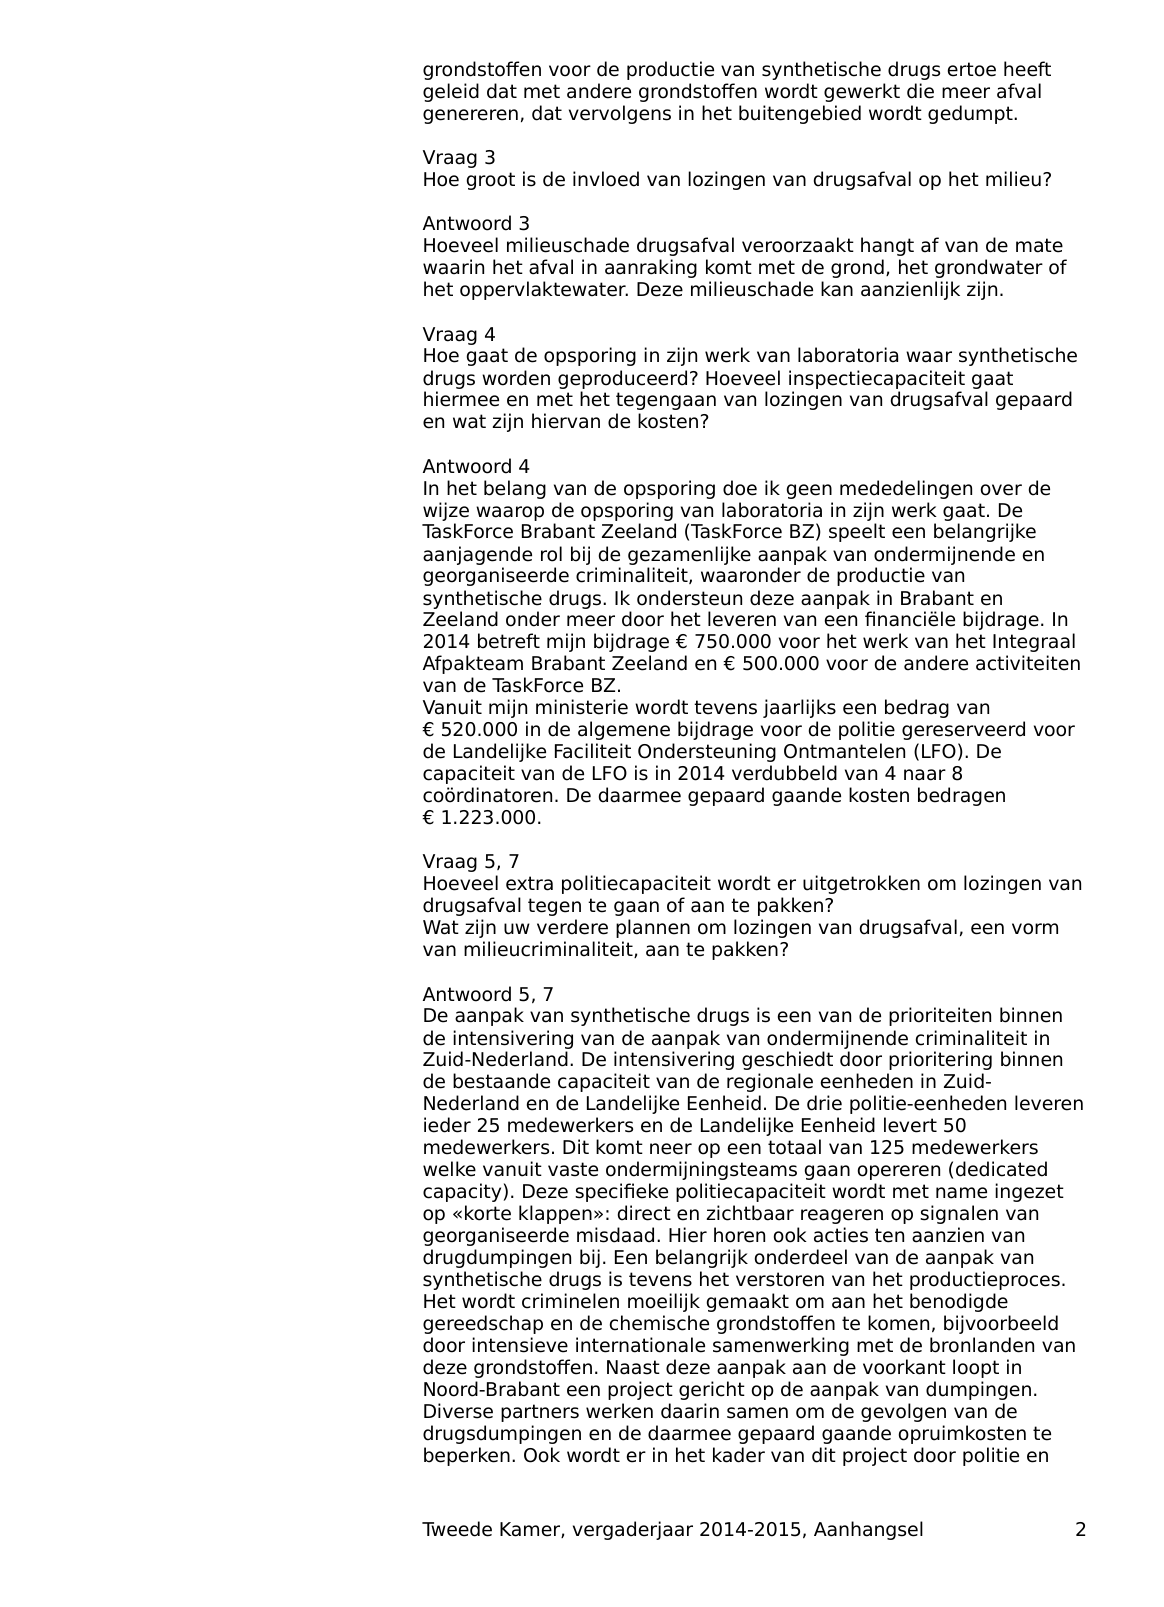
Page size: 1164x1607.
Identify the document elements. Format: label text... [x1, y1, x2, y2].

text Hoe gaat de opsporing in zijn werk van laboratoria waar synthetische drugs worden geproduceerd? Hoeveel inspectiecapaciteit gaat hiermee en met het tegengaan van lozingen van drugsafval gepaard en wat zijn hiervan de kosten? [422, 345, 1087, 433]
text Vraag 3 [422, 147, 1087, 169]
text Vraag 4 [422, 323, 1087, 345]
text grondstoffen voor de productie van synthetische drugs ertoe heeft geleid dat met andere grondstoffen wordt gewerkt die meer afval genereren, dat vervolgens in het buitengebied wordt gedumpt. [422, 59, 1087, 125]
text Antwoord 4 [422, 456, 1087, 477]
text Antwoord 5, 7 [422, 983, 1087, 1005]
text Vraag 5, 7 [422, 851, 1087, 873]
text Hoe groot is de invloed van lozingen van drugsafval op het milieu? [422, 169, 1087, 191]
text Antwoord 3 [422, 213, 1087, 235]
text Hoeveel milieuschade drugsafval veroorzaakt hangt af van de mate waarin het afval in aanraking komt met de grond, het grondwater of het oppervlaktewater. Deze milieuschade kan aanzienlijk zijn. [422, 235, 1087, 301]
text Hoeveel extra politiecapaciteit wordt er uitgetrokken om lozingen van drugsafval tegen te gaan of aan te pakken? [422, 873, 1087, 917]
text In het belang van de opsporing doe ik geen mededelingen over de wijze waarop de opsporing van laboratoria in zijn werk gaat. De TaskForce Brabant Zeeland (TaskForce BZ) speelt een belangrijke aanjagende rol bij de gezamenlijke aanpak van ondermijnende en georganiseerde criminaliteit, waaronder de productie van synthetische drugs. Ik ondersteun deze aanpak in Brabant en Zeeland onder meer door het leveren van een financiële bijdrage. In 2014 betreft mijn bijdrage € 750.000 voor het werk van het Integraal Afpakteam Brabant Zeeland en € 500.000 voor de andere activiteiten van de TaskForce BZ. [422, 477, 1087, 697]
text Wat zijn uw verdere plannen om lozingen van drugsafval, een vorm van milieucriminaliteit, aan te pakken? [422, 917, 1087, 961]
text Vanuit mijn ministerie wordt tevens jaarlijks een bedrag van € 520.000 in de algemene bijdrage voor de politie gereserveerd voor de Landelijke Faciliteit Ondersteuning Ontmantelen (LFO). De capaciteit van de LFO is in 2014 verdubbeld van 4 naar 8 coördinatoren. De daarmee gepaard gaande kosten bedragen € 1.223.000. [422, 697, 1087, 829]
text De aanpak van synthetische drugs is een van de prioriteiten binnen de intensivering van de aanpak van ondermijnende criminaliteit in Zuid-Nederland. De intensivering geschiedt door prioritering binnen de bestaande capaciteit van de regionale eenheden in Zuid-Nederland en de Landelijke Eenheid. De drie politie-eenheden leveren ieder 25 medewerkers en de Landelijke Eenheid levert 50 medewerkers. Dit komt neer op een totaal van 125 medewerkers welke vanuit vaste ondermijningsteams gaan opereren (dedicated capacity). Deze specifieke politiecapaciteit wordt met name ingezet op «korte klappen»: direct en zichtbaar reageren op signalen van georganiseerde misdaad. Hier horen ook acties ten aanzien van drugdumpingen bij. Een belangrijk onderdeel van de aanpak van synthetische drugs is tevens het verstoren van het productieproces. Het wordt criminelen moeilijk gemaakt om aan het benodigde gereedschap en de chemische grondstoffen te komen, bijvoorbeeld door intensieve internationale samenwerking met de bronlanden van deze grondstoffen. Naast deze aanpak aan de voorkant loopt in Noord-Brabant een project gericht op de aanpak van dumpingen. Diverse partners werken daarin samen om de gevolgen van de drugsdumpingen en de daarmee gepaard gaande opruimkosten te beperken. Ook wordt er in het kader van dit project door politie en [422, 1005, 1087, 1467]
